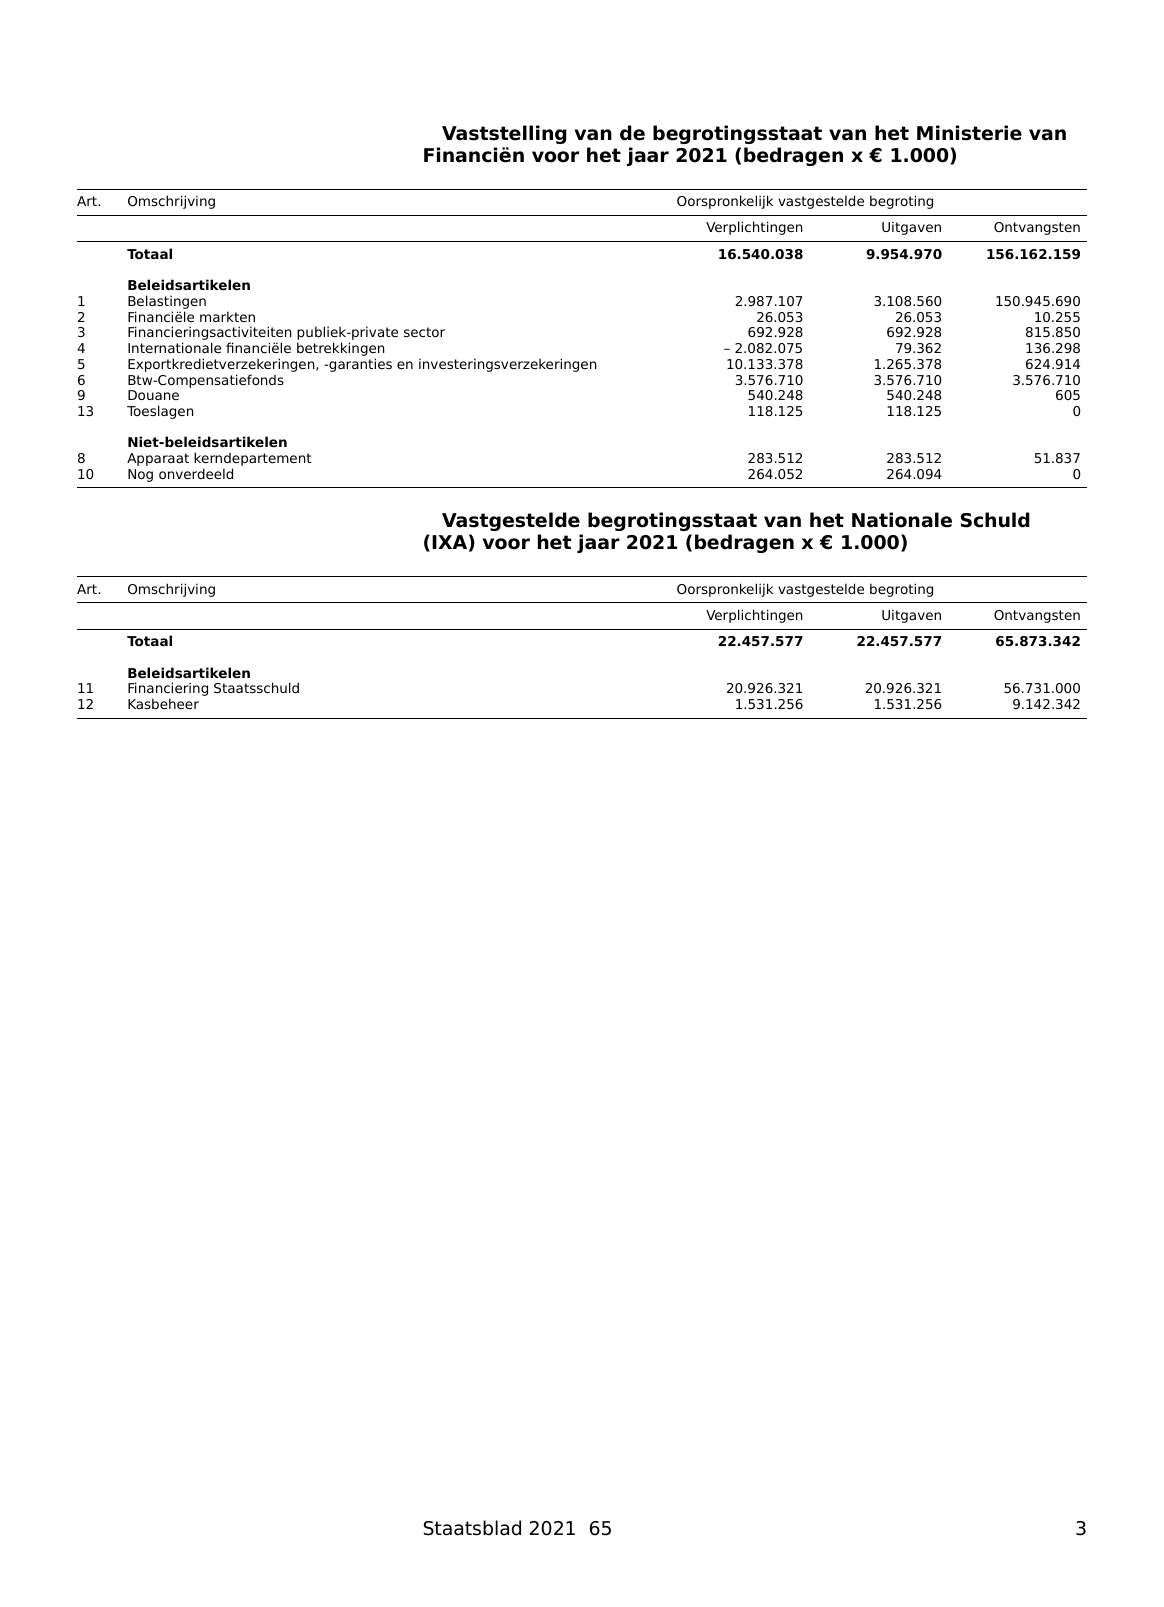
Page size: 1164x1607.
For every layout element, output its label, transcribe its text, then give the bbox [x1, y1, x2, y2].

table_cell 9 [77, 388, 121, 404]
table_cell 540.248 [809, 388, 948, 404]
table_cell 22.457.577 [809, 630, 948, 650]
table_cell 815.850 [948, 325, 1087, 341]
table_cell 6 [77, 372, 121, 388]
table_cell 3.108.560 [809, 294, 948, 309]
table_cell Nog onverdeeld [121, 467, 670, 487]
text Vastgestelde begrotingsstaat van het Nationale Schuld (IXA) voor het jaar 2021 (bedragen x € 1.000) [422, 510, 1087, 554]
table_cell 56.731.000 [948, 681, 1087, 697]
table_cell 2 [77, 309, 121, 325]
table_cell [77, 278, 121, 294]
table_cell 5 [77, 357, 121, 372]
table_header Art. [77, 577, 121, 602]
table_cell [77, 650, 121, 666]
table_header Omschrijving [121, 577, 670, 602]
table_cell [809, 435, 948, 451]
table_cell [77, 262, 121, 278]
table_cell 624.914 [948, 357, 1087, 372]
table_cell 8 [77, 451, 121, 467]
table_cell [77, 666, 121, 681]
table_cell 118.125 [670, 404, 809, 419]
table_cell [77, 603, 121, 628]
table_cell Kasbeheer [121, 697, 670, 717]
table_cell 4 [77, 341, 121, 357]
table_cell 11 [77, 681, 121, 697]
table_cell [948, 278, 1087, 294]
table_cell [670, 435, 809, 451]
table_cell 10.133.378 [670, 357, 809, 372]
table_cell Totaal [121, 630, 670, 650]
table_cell [948, 666, 1087, 681]
table_cell [77, 420, 121, 435]
table_cell 26.053 [670, 309, 809, 325]
table_cell [77, 216, 121, 241]
table_cell [948, 650, 1087, 666]
table_cell 540.248 [670, 388, 809, 404]
table_cell [670, 278, 809, 294]
table_cell Exportkredietverzekeringen, -garanties en investeringsverzekeringen [121, 357, 670, 372]
table_cell 1.265.378 [809, 357, 948, 372]
table_cell Verplichtingen [670, 216, 809, 241]
table_cell 20.926.321 [809, 681, 948, 697]
table_cell 264.094 [809, 467, 948, 487]
table_cell 9.142.342 [948, 697, 1087, 717]
table_header Oorspronkelijk vastgestelde begroting [670, 190, 1087, 214]
table_cell Totaal [121, 242, 670, 262]
table_cell 51.837 [948, 451, 1087, 467]
table_cell Btw-Compensatiefonds [121, 372, 670, 388]
table_header Art. [77, 190, 121, 214]
table_cell 20.926.321 [670, 681, 809, 697]
table_cell Financiering Staatsschuld [121, 681, 670, 697]
table_header Omschrijving [121, 190, 670, 214]
table_cell 150.945.690 [948, 294, 1087, 309]
table_cell 264.052 [670, 467, 809, 487]
table_cell [948, 420, 1087, 435]
table_cell 13 [77, 404, 121, 419]
table_cell Belastingen [121, 294, 670, 309]
table_cell [77, 630, 121, 650]
table_cell [121, 650, 670, 666]
table_cell Toeslagen [121, 404, 670, 419]
table_cell 283.512 [809, 451, 948, 467]
table_cell 118.125 [809, 404, 948, 419]
table_cell 1 [77, 294, 121, 309]
table_cell Douane [121, 388, 670, 404]
table_cell [670, 420, 809, 435]
table_cell 65.873.342 [948, 630, 1087, 650]
table_cell 1.531.256 [809, 697, 948, 717]
table_cell Financieringsactiviteiten publiek-private sector [121, 325, 670, 341]
table_cell [670, 650, 809, 666]
table_cell [809, 262, 948, 278]
table_cell 12 [77, 697, 121, 717]
table_cell Verplichtingen [670, 603, 809, 628]
table_cell 79.362 [809, 341, 948, 357]
table_cell Ontvangsten [948, 216, 1087, 241]
table_cell Internationale financiële betrekkingen [121, 341, 670, 357]
table_cell 2.987.107 [670, 294, 809, 309]
table_cell 0 [948, 404, 1087, 419]
table_cell 3.576.710 [809, 372, 948, 388]
table_cell 1.531.256 [670, 697, 809, 717]
table_cell 10 [77, 467, 121, 487]
table_cell Uitgaven [809, 603, 948, 628]
table_cell Uitgaven [809, 216, 948, 241]
table_cell [948, 262, 1087, 278]
text Vaststelling van de begrotingsstaat van het Ministerie van Financiën voor het jaar 2021 (bedragen x € 1.000) [422, 123, 1087, 167]
table_cell 692.928 [809, 325, 948, 341]
table_cell [121, 262, 670, 278]
table_cell 283.512 [670, 451, 809, 467]
table_cell [77, 242, 121, 262]
table_cell [809, 420, 948, 435]
table_cell 605 [948, 388, 1087, 404]
table_cell [121, 420, 670, 435]
table_cell 3.576.710 [948, 372, 1087, 388]
table_cell 9.954.970 [809, 242, 948, 262]
table_cell [121, 216, 670, 241]
table_header Oorspronkelijk vastgestelde begroting [670, 577, 1087, 602]
table_cell [809, 278, 948, 294]
table_cell 3.576.710 [670, 372, 809, 388]
table_cell [121, 603, 670, 628]
table_cell [809, 650, 948, 666]
table_cell Niet-beleidsartikelen [121, 435, 670, 451]
table_cell Ontvangsten [948, 603, 1087, 628]
table_cell 16.540.038 [670, 242, 809, 262]
table_cell 136.298 [948, 341, 1087, 357]
table_cell 10.255 [948, 309, 1087, 325]
table_cell Apparaat kerndepartement [121, 451, 670, 467]
table_cell 26.053 [809, 309, 948, 325]
table_cell 692.928 [670, 325, 809, 341]
table_cell [809, 666, 948, 681]
table_cell 0 [948, 467, 1087, 487]
table_cell [77, 435, 121, 451]
table_cell 22.457.577 [670, 630, 809, 650]
table_cell Beleidsartikelen [121, 666, 670, 681]
table_cell [670, 262, 809, 278]
table_cell Financiële markten [121, 309, 670, 325]
table_cell [948, 435, 1087, 451]
table_cell 156.162.159 [948, 242, 1087, 262]
table_cell Beleidsartikelen [121, 278, 670, 294]
table_cell [670, 666, 809, 681]
table_cell 3 [77, 325, 121, 341]
table_cell – 2.082.075 [670, 341, 809, 357]
